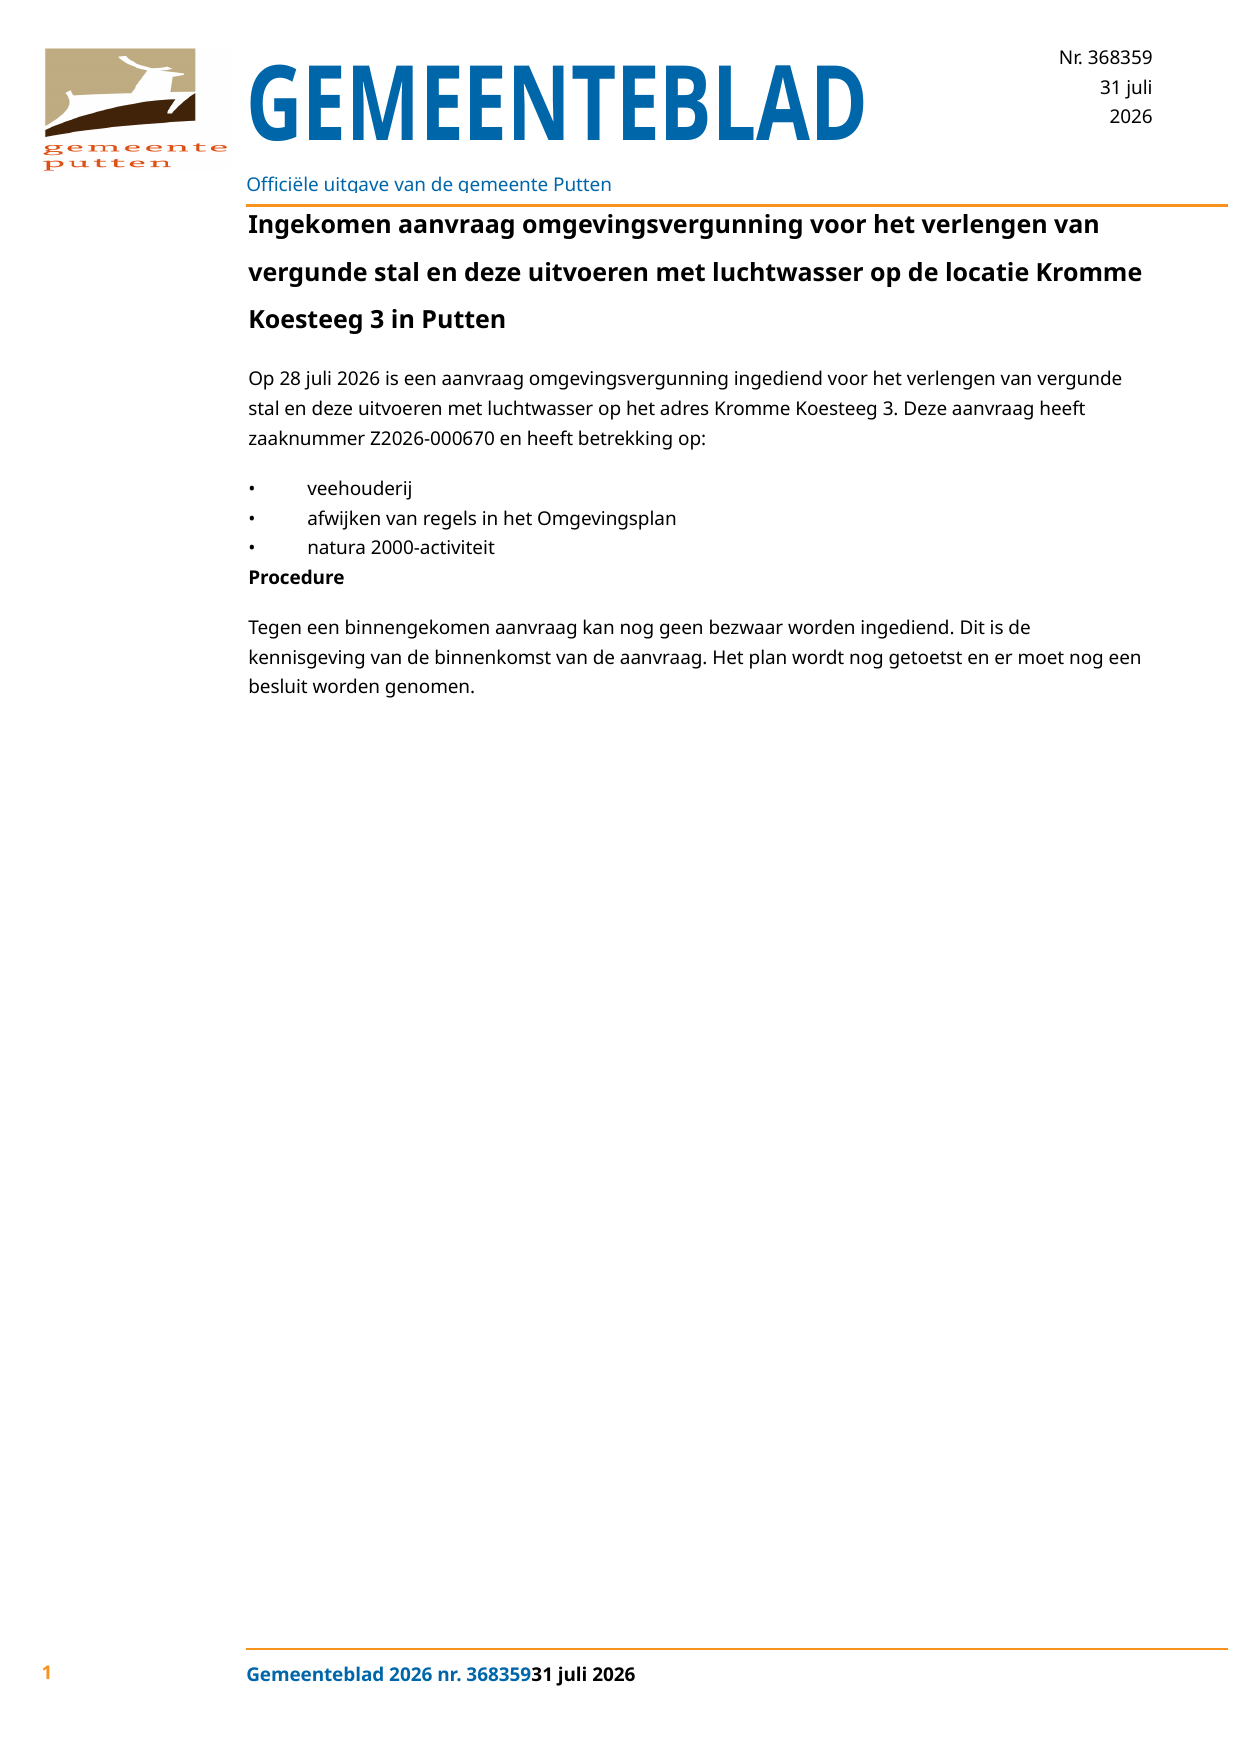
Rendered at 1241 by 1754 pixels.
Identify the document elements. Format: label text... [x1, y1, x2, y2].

list natura 2000-activiteit [248, 534, 1152, 560]
list afwijken van regels in het Omgevingsplan [248, 505, 1152, 530]
picture [41, 47, 231, 172]
text Ingekomen aanvraag omgevingsvergunning voor het verlengen van vergunde stal en deze uitvoeren met luchtwasser op de locatie Kromme Koesteeg 3 in Putten [248, 207, 1152, 336]
text Tegen een binnengekomen aanvraag kan nog geen bezwaar worden ingediend. Dit is de kennisgeving van de binnenkomst van de aanvraag. Het plan wordt nog getoetst en er moet nog een besluit worden genomen. [248, 614, 1152, 699]
text Procedure [248, 564, 1152, 589]
text Op 28 juli 2026 is een aanvraag omgevingsvergunning ingediend voor het verlengen van vergunde stal en deze uitvoeren met luchtwasser op het adres Kromme Koesteeg 3. Deze aanvraag heeft zaaknummer Z2026-000670 en heeft betrekking op: [248, 366, 1152, 450]
list veehouderij [248, 475, 1152, 501]
